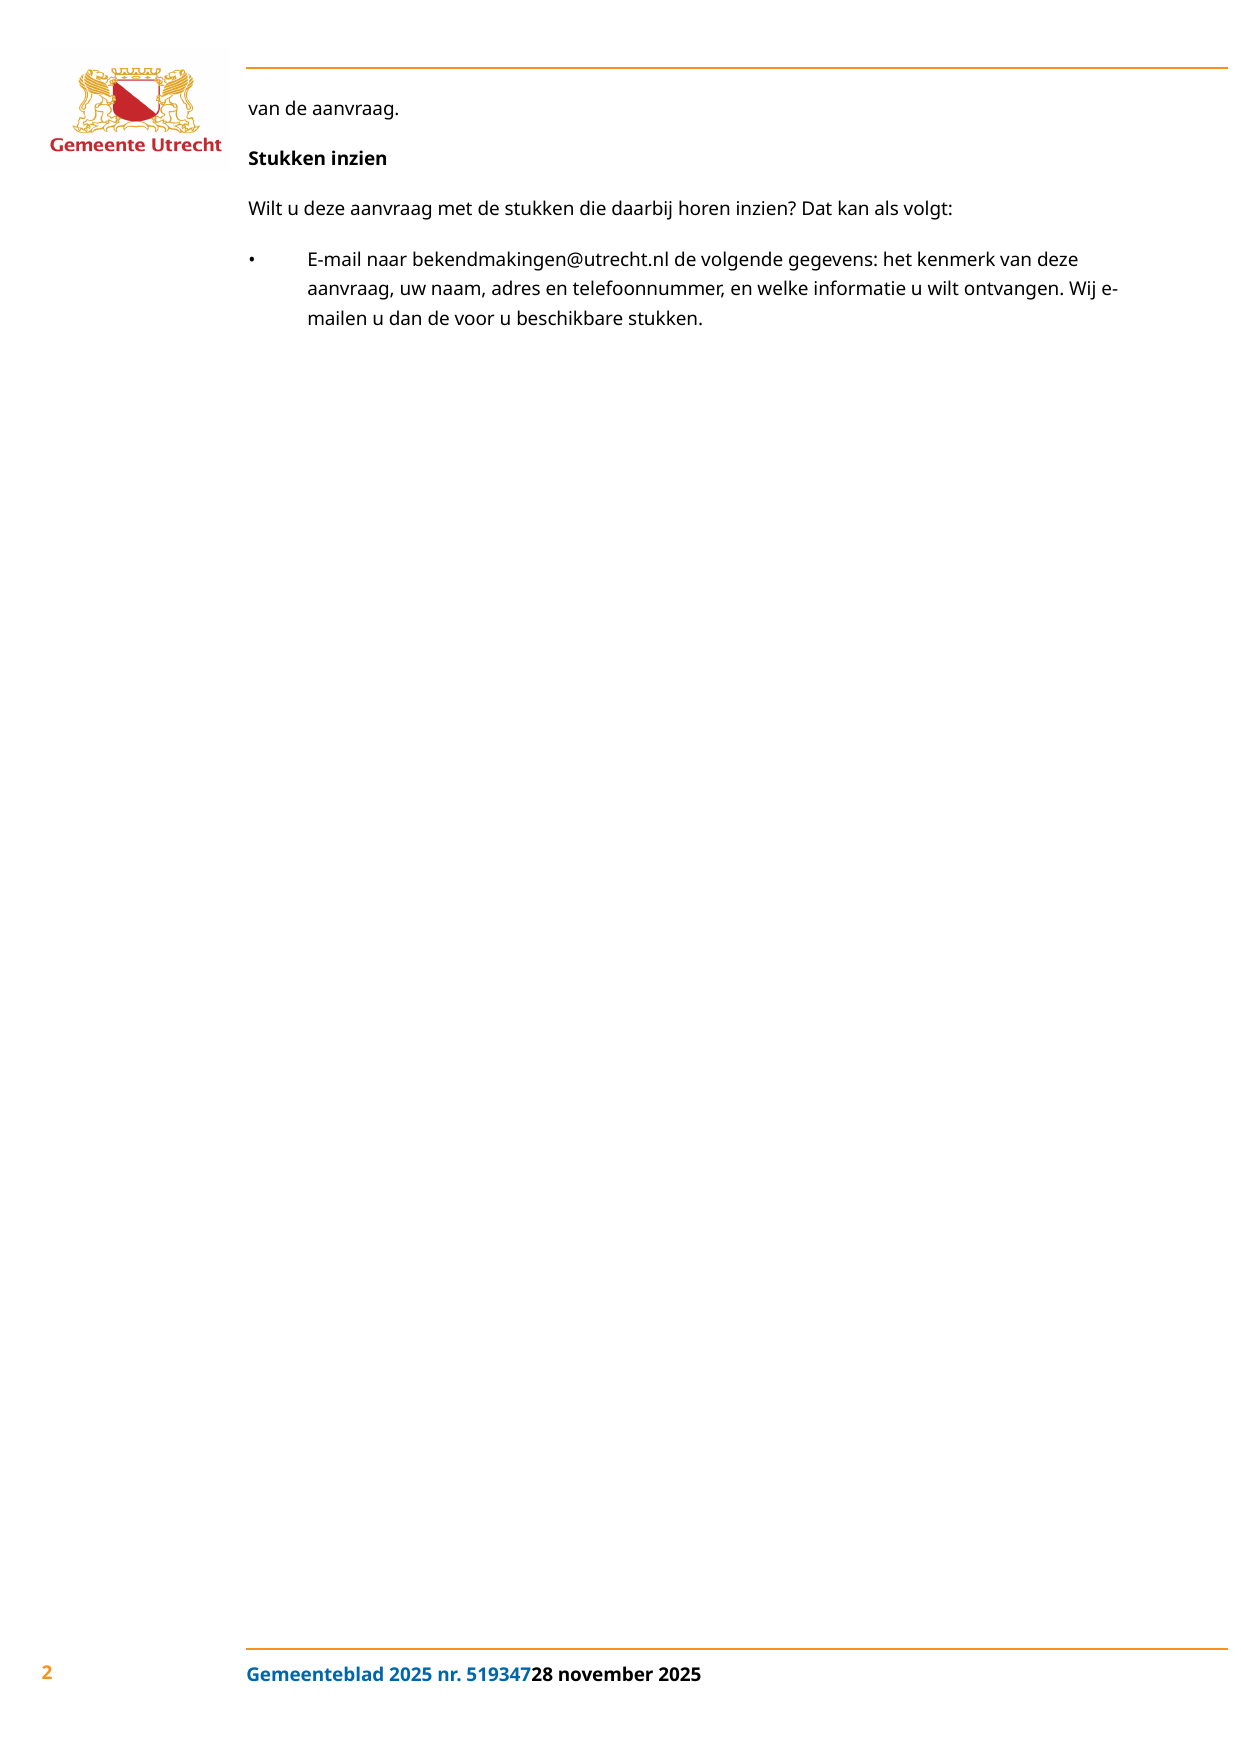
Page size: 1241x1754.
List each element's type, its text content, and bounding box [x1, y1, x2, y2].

picture [41, 47, 231, 172]
list E-mail naar bekendmakingen@utrecht.nl de volgende gegevens: het kenmerk van deze aanvraag, uw naam, adres en telefoonnummer, en welke informatie u wilt ontvangen. Wij e-mailen u dan de voor u beschikbare stukken. [248, 246, 1152, 331]
text van de aanvraag. [248, 95, 1152, 121]
text Wilt u deze aanvraag met de stukken die daarbij horen inzien? Dat kan als volgt: [248, 196, 1152, 221]
text Stukken inzien [248, 145, 1152, 171]
